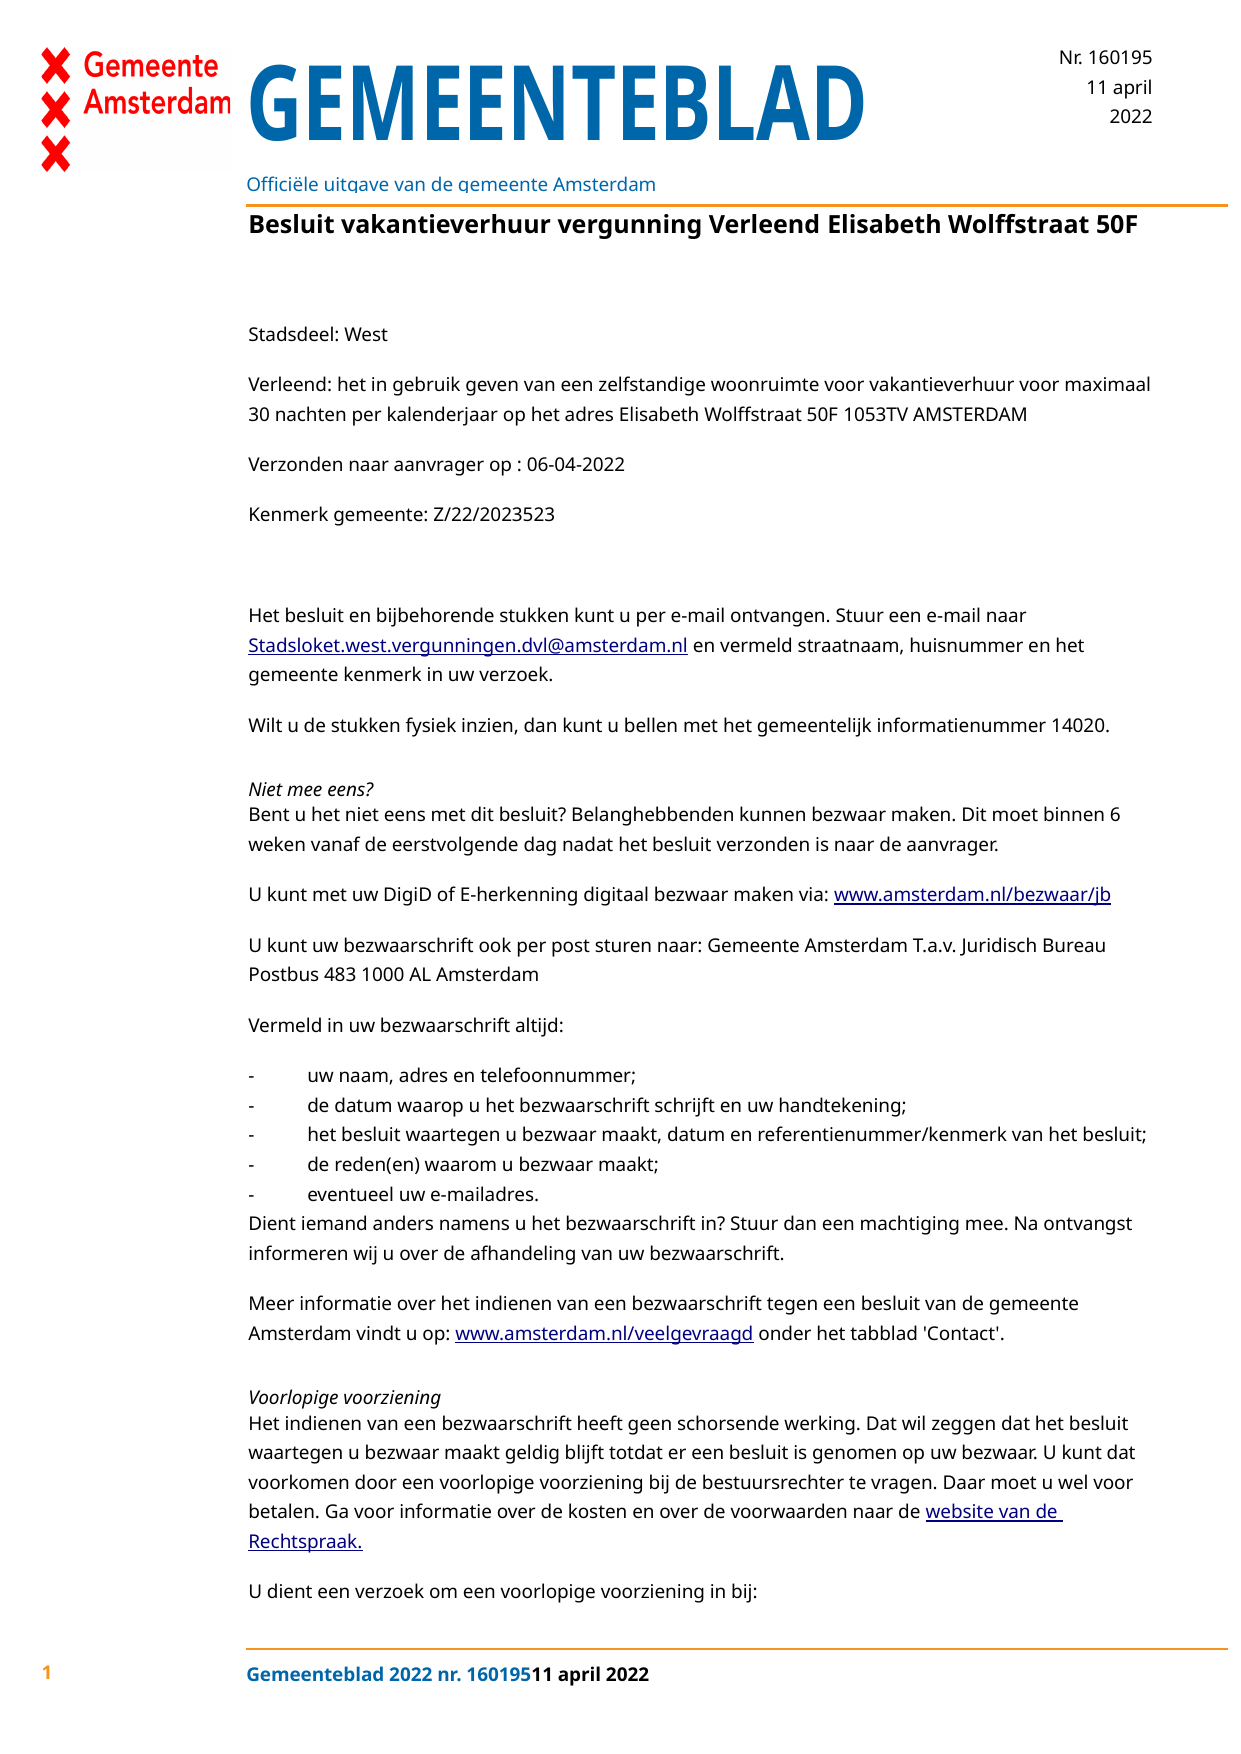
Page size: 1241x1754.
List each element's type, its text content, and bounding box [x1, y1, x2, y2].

list uw naam, adres en telefoonnummer; [248, 1062, 1152, 1088]
picture [41, 47, 231, 172]
text Meer informatie over het indienen van een bezwaarschrift tegen een besluit van de gemeente Amsterdam vindt u op: www.amsterdam.nl/veelgevraagd onder het tabblad 'Contact'. [248, 1290, 1152, 1346]
text Dient iemand anders namens u het bezwaarschrift in? Stuur dan een machtiging mee. Na ontvangst informeren wij u over de afhandeling van uw bezwaarschrift. [248, 1210, 1152, 1266]
text U kunt uw bezwaarschrift ook per post sturen naar: Gemeente Amsterdam T.a.v. Juridisch Bureau Postbus 483 1000 AL Amsterdam [248, 932, 1152, 987]
text Stadsdeel: West [248, 321, 1152, 346]
text U dient een verzoek om een voorlopige voorziening in bij: [248, 1578, 1152, 1604]
list de reden(en) waarom u bezwaar maakt; [248, 1151, 1152, 1177]
list eventueel uw e-mailadres. [248, 1181, 1152, 1207]
text Verleend: het in gebruik geven van een zelfstandige woonruimte voor vakantieverhuur voor maximaal 30 nachten per kalenderjaar op het adres Elisabeth Wolffstraat 50F 1053TV AMSTERDAM [248, 371, 1152, 426]
text Het besluit en bijbehorende stukken kunt u per e-mail ontvangen. Stuur een e-mail naar Stadsloket.west.vergunningen.dvl@amsterdam.nl en vermeld straatnaam, huisnummer en het gemeente kenmerk in uw verzoek. [248, 602, 1152, 687]
text Voorlopige voorziening [248, 1384, 1152, 1410]
list het besluit waartegen u bezwaar maakt, datum en referentienummer/kenmerk van het besluit; [248, 1122, 1152, 1147]
list de datum waarop u het bezwaarschrift schrijft en uw handtekening; [248, 1092, 1152, 1118]
text Besluit vakantieverhuur vergunning Verleend Elisabeth Wolffstraat 50F [248, 207, 1152, 241]
text Kenmerk gemeente: Z/22/2023523 [248, 502, 1152, 527]
text Verzonden naar aanvrager op : 06-04-2022 [248, 451, 1152, 477]
text Vermeld in uw bezwaarschrift altijd: [248, 1012, 1152, 1038]
text Niet mee eens? [248, 776, 1152, 802]
text Bent u het niet eens met dit besluit? Belanghebbenden kunnen bezwaar maken. Dit moet binnen 6 weken vanaf de eerstvolgende dag nadat het besluit verzonden is naar de aanvrager. [248, 802, 1152, 857]
text U kunt met uw DigiD of E-herkenning digitaal bezwaar maken via: www.amsterdam.nl/bezwaar/jb [248, 882, 1152, 907]
text Het indienen van een bezwaarschrift heeft geen schorsende werking. Dat wil zeggen dat het besluit waartegen u bezwaar maakt geldig blijft totdat er een besluit is genomen op uw bezwaar. U kunt dat voorkomen door een voorlopige voorziening bij de bestuursrechter te vragen. Daar moet u wel voor betalen. Ga voor informatie over de kosten en over de voorwaarden naar de website van de Rechtspraak. [248, 1410, 1152, 1554]
text Wilt u de stukken fysiek inzien, dan kunt u bellen met het gemeentelijk informatienummer 14020. [248, 712, 1152, 738]
